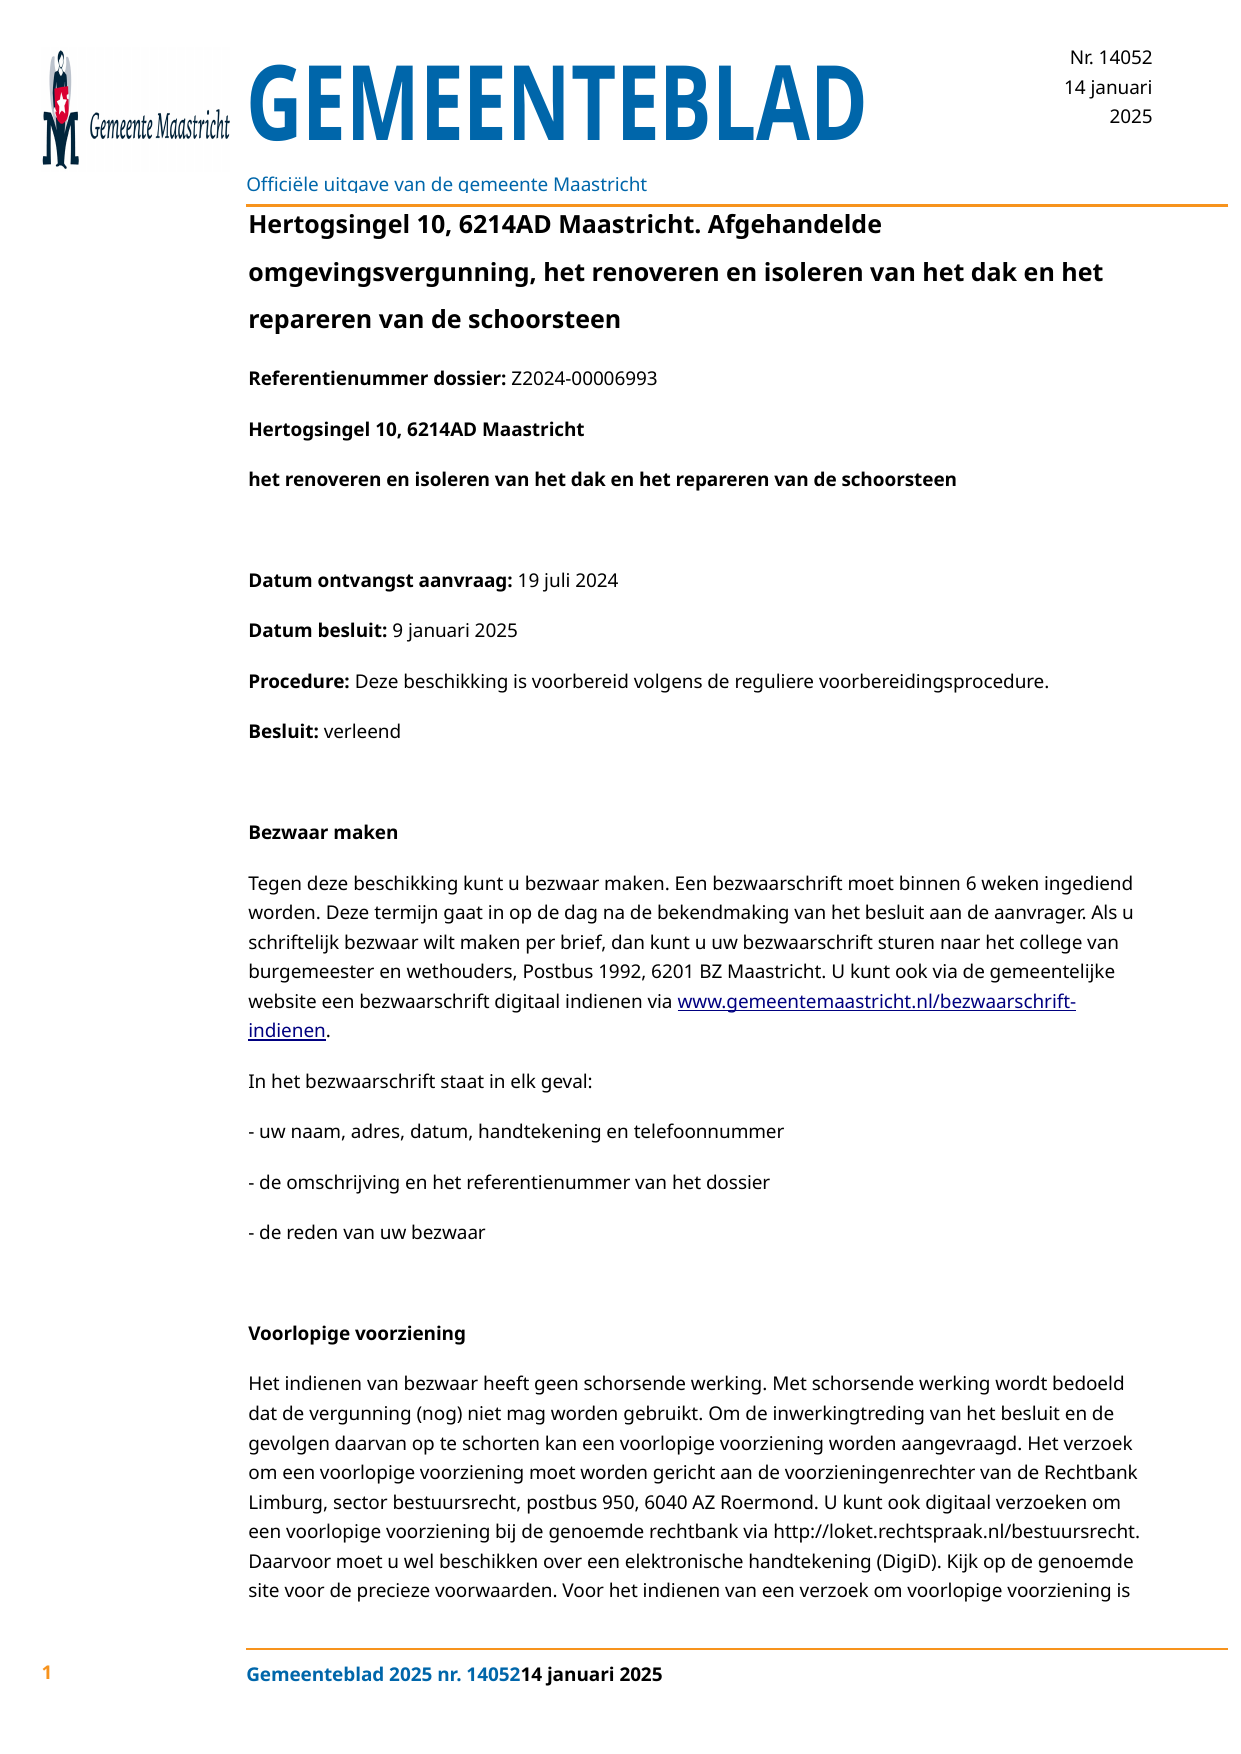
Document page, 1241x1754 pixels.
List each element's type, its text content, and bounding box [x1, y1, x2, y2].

text Bezwaar maken [248, 819, 1152, 845]
text Datum ontvangst aanvraag: 19 juli 2024 [248, 567, 1152, 593]
text Tegen deze beschikking kunt u bezwaar maken. Een bezwaarschrift moet binnen 6 weken ingediend worden. Deze termijn gaat in op de dag na de bekendmaking van het besluit aan de aanvrager. Als u schriftelijk bezwaar wilt maken per brief, dan kunt u uw bezwaarschrift sturen naar het college van burgemeester en wethouders, Postbus 1992, 6201 BZ Maastricht. U kunt ook via de gemeentelijke website een bezwaarschrift digitaal indienen via www.gemeentemaastricht.nl/bezwaarschrift-indienen. [248, 870, 1152, 1043]
text - uw naam, adres, datum, handtekening en telefoonnummer [248, 1118, 1152, 1144]
text In het bezwaarschrift staat in elk geval: [248, 1068, 1152, 1094]
picture [41, 47, 231, 172]
text Datum besluit: 9 januari 2025 [248, 618, 1152, 643]
text - de omschrijving en het referentienummer van het dossier [248, 1169, 1152, 1194]
text Hertogsingel 10, 6214AD Maastricht [248, 416, 1152, 442]
text Besluit: verleend [248, 718, 1152, 744]
text het renoveren en isoleren van het dak en het repareren van de schoorsteen [248, 466, 1152, 492]
text Hertogsingel 10, 6214AD Maastricht. Afgehandelde omgevingsvergunning, het renoveren en isoleren van het dak en het repareren van de schoorsteen [248, 207, 1152, 336]
text - de reden van uw bezwaar [248, 1219, 1152, 1245]
text Procedure: Deze beschikking is voorbereid volgens de reguliere voorbereidingsprocedure. [248, 668, 1152, 694]
text Referentienummer dossier: Z2024-00006993 [248, 366, 1152, 391]
text Voorlopige voorziening [248, 1320, 1152, 1346]
text Het indienen van bezwaar heeft geen schorsende werking. Met schorsende werking wordt bedoeld dat de vergunning (nog) niet mag worden gebruikt. Om de inwerkingtreding van het besluit en de gevolgen daarvan op te schorten kan een voorlopige voorziening worden aangevraagd. Het verzoek om een voorlopige voorziening moet worden gericht aan de voorzieningenrechter van de Rechtbank Limburg, sector bestuursrecht, postbus 950, 6040 AZ Roermond. U kunt ook digitaal verzoeken om een voorlopige voorziening bij de genoemde rechtbank via http://loket.rechtspraak.nl/bestuursrecht. Daarvoor moet u wel beschikken over een elektronische handtekening (DigiD). Kijk op de genoemde site voor de precieze voorwaarden. Voor het indienen van een verzoek om voorlopige voorziening is [248, 1371, 1152, 1603]
